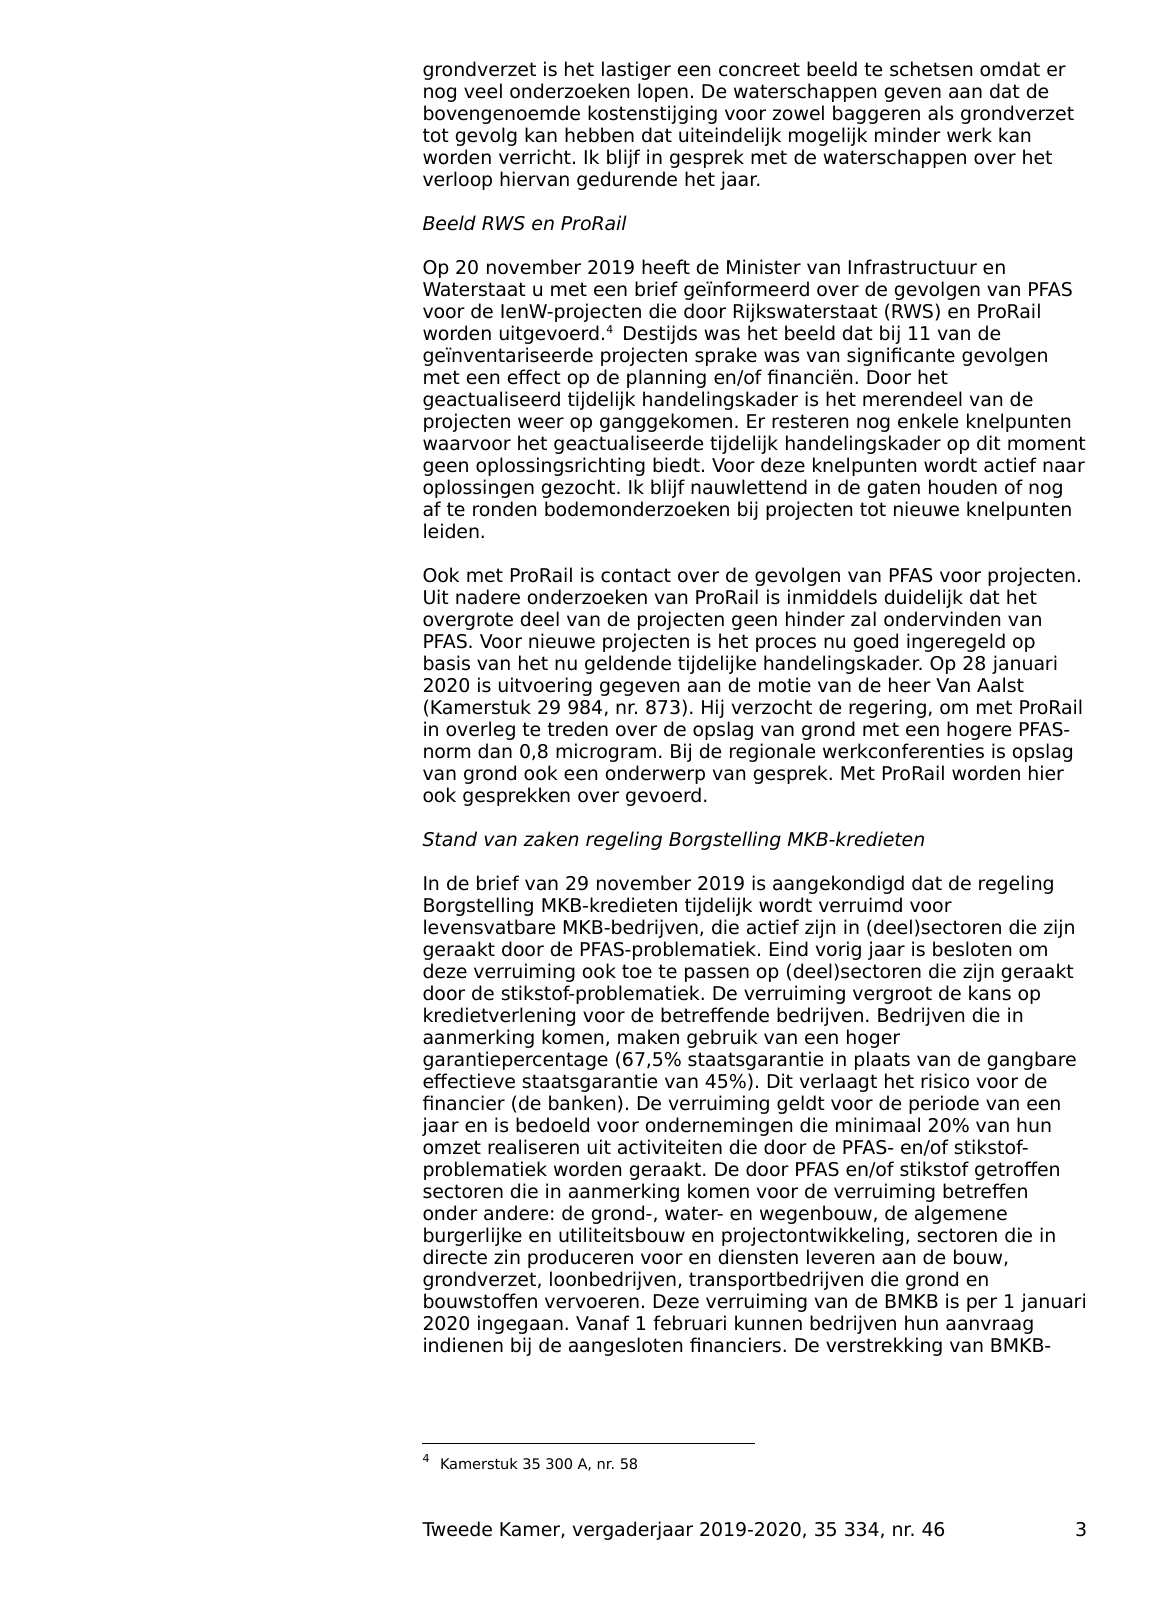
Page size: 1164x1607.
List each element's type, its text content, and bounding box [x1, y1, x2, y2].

text Kamerstuk 35 300 A, nr. 58 [422, 1452, 1087, 1474]
text Ook met ProRail is contact over de gevolgen van PFAS voor projecten. Uit nadere onderzoeken van ProRail is inmiddels duidelijk dat het overgrote deel van de projecten geen hinder zal ondervinden van PFAS. Voor nieuwe projecten is het proces nu goed ingeregeld op basis van het nu geldende tijdelijke handelingskader. Op 28 januari 2020 is uitvoering gegeven aan de motie van de heer Van Aalst (Kamerstuk 29 984, nr. 873). Hij verzocht de regering, om met ProRail in overleg te treden over de opslag van grond met een hogere PFAS-norm dan 0,8 microgram. Bij de regionale werkconferenties is opslag van grond ook een onderwerp van gesprek. Met ProRail worden hier ook gesprekken over gevoerd. [422, 565, 1087, 807]
text In de brief van 29 november 2019 is aangekondigd dat de regeling Borgstelling MKB-kredieten tijdelijk wordt verruimd voor levensvatbare MKB-bedrijven, die actief zijn in (deel)sectoren die zijn geraakt door de PFAS-problematiek. Eind vorig jaar is besloten om deze verruiming ook toe te passen op (deel)sectoren die zijn geraakt door de stikstof-problematiek. De verruiming vergroot de kans op kredietverlening voor de betreffende bedrijven. Bedrijven die in aanmerking komen, maken gebruik van een hoger garantiepercentage (67,5% staatsgarantie in plaats van de gangbare effectieve staatsgarantie van 45%). Dit verlaagt het risico voor de financier (de banken). De verruiming geldt voor de periode van een jaar en is bedoeld voor ondernemingen die minimaal 20% van hun omzet realiseren uit activiteiten die door de PFAS- en/of stikstof-problematiek worden geraakt. De door PFAS en/of stikstof getroffen sectoren die in aanmerking komen voor de verruiming betreffen onder andere: de grond-, water- en wegenbouw, de algemene burgerlijke en utiliteitsbouw en projectontwikkeling, sectoren die in directe zin produceren voor en diensten leveren aan de bouw, grondverzet, loonbedrijven, transportbedrijven die grond en bouwstoffen vervoeren. Deze verruiming van de BMKB is per 1 januari 2020 ingegaan. Vanaf 1 februari kunnen bedrijven hun aanvraag indienen bij de aangesloten financiers. De verstrekking van BMKB- [422, 873, 1087, 1357]
text grondverzet is het lastiger een concreet beeld te schetsen omdat er nog veel onderzoeken lopen. De waterschappen geven aan dat de bovengenoemde kostenstijging voor zowel baggeren als grondverzet tot gevolg kan hebben dat uiteindelijk mogelijk minder werk kan worden verricht. Ik blijf in gesprek met de waterschappen over het verloop hiervan gedurende het jaar. [422, 59, 1087, 191]
text Op 20 november 2019 heeft de Minister van Infrastructuur en Waterstaat u met een brief geïnformeerd over de gevolgen van PFAS voor de IenW-projecten die door Rijkswaterstaat (RWS) en ProRail worden uitgevoerd. Destijds was het beeld dat bij 11 van de geïnventariseerde projecten sprake was van significante gevolgen met een effect op de planning en/of financiën. Door het geactualiseerd tijdelijk handelingskader is het merendeel van de projecten weer op ganggekomen. Er resteren nog enkele knelpunten waarvoor het geactualiseerde tijdelijk handelingskader op dit moment geen oplossingsrichting biedt. Voor deze knelpunten wordt actief naar oplossingen gezocht. Ik blijf nauwlettend in de gaten houden of nog af te ronden bodemonderzoeken bij projecten tot nieuwe knelpunten leiden. [422, 257, 1087, 543]
subtitle Stand van zaken regeling Borgstelling MKB-kredieten [422, 829, 1087, 851]
subtitle Beeld RWS en ProRail [422, 213, 1087, 235]
